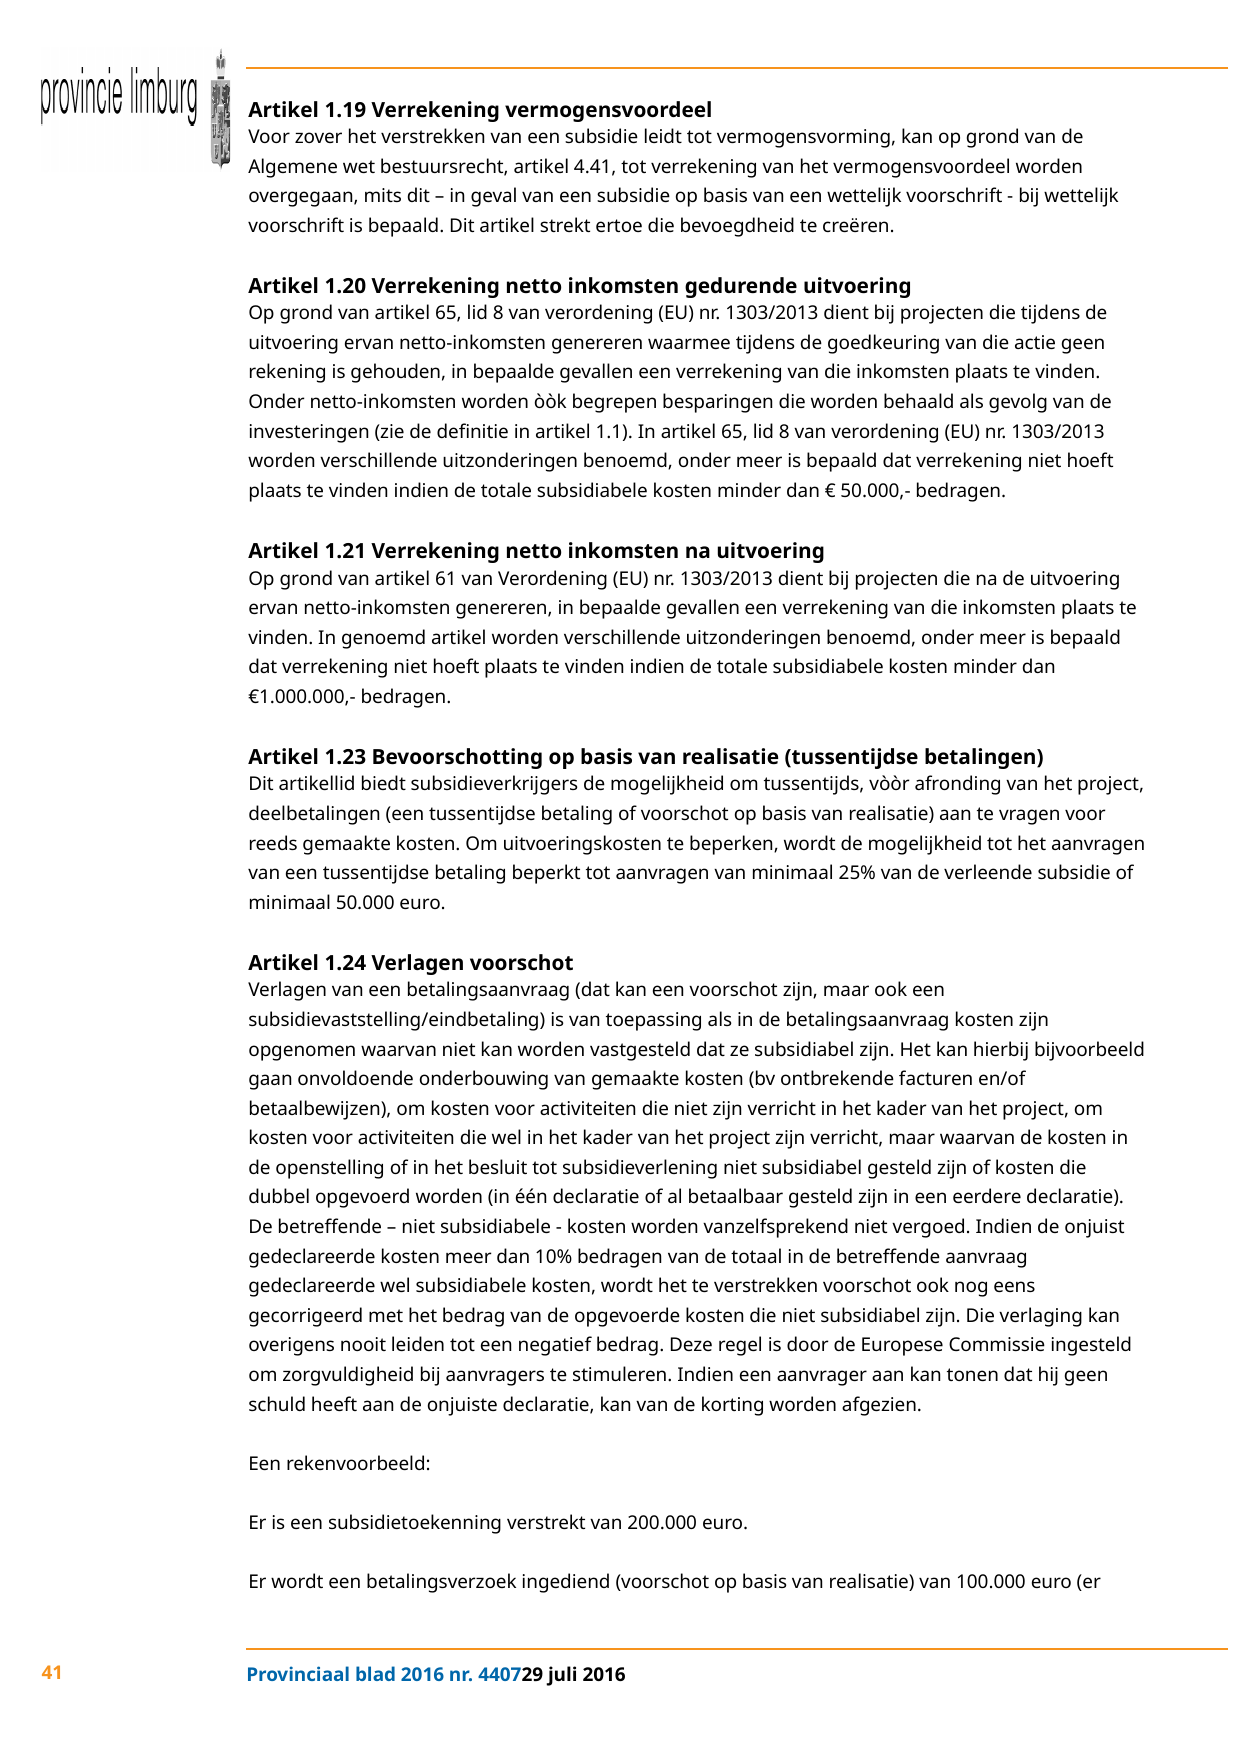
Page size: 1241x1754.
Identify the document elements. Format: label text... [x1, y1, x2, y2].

text Verlagen van een betalingsaanvraag (dat kan een voorschot zijn, maar ook een subsidievaststelling/eindbetaling) is van toepassing als in de betalingsaanvraag kosten zijn opgenomen waarvan niet kan worden vastgesteld dat ze subsidiabel zijn. Het kan hierbij bijvoorbeeld gaan onvoldoende onderbouwing van gemaakte kosten (bv ontbrekende facturen en/of betaalbewijzen), om kosten voor activiteiten die niet zijn verricht in het kader van het project, om kosten voor activiteiten die wel in het kader van het project zijn verricht, maar waarvan de kosten in de openstelling of in het besluit tot subsidieverlening niet subsidiabel gesteld zijn of kosten die dubbel opgevoerd worden (in één declaratie of al betaalbaar gesteld zijn in een eerdere declaratie). De betreffende – niet subsidiabele - kosten worden vanzelfsprekend niet vergoed. Indien de onjuist gedeclareerde kosten meer dan 10% bedragen van de totaal in de betreffende aanvraag gedeclareerde wel subsidiabele kosten, wordt het te verstrekken voorschot ook nog eens gecorrigeerd met het bedrag van de opgevoerde kosten die niet subsidiabel zijn. Die verlaging kan overigens nooit leiden tot een negatief bedrag. Deze regel is door de Europese Commissie ingesteld om zorgvuldigheid bij aanvragers te stimuleren. Indien een aanvrager aan kan tonen dat hij geen schuld heeft aan de onjuiste declaratie, kan van de korting worden afgezien. [248, 977, 1152, 1416]
picture [41, 47, 231, 172]
text Op grond van artikel 61 van Verordening (EU) nr. 1303/2013 dient bij projecten die na de uitvoering ervan netto-inkomsten genereren, in bepaalde gevallen een verrekening van die inkomsten plaats te vinden. In genoemd artikel worden verschillende uitzonderingen benoemd, onder meer is bepaald dat verrekening niet hoeft plaats te vinden indien de totale subsidiabele kosten minder dan €1.000.000,- bedragen. [248, 565, 1152, 709]
text Er is een subsidietoekenning verstrekt van 200.000 euro. [248, 1509, 1152, 1535]
text Dit artikellid biedt subsidieverkrijgers de mogelijkheid om tussentijds, vòòr afronding van het project, deelbetalingen (een tussentijdse betaling of voorschot op basis van realisatie) aan te vragen voor reeds gemaakte kosten. Om uitvoeringskosten te beperken, wordt de mogelijkheid tot het aanvragen van een tussentijdse betaling beperkt tot aanvragen van minimaal 25% van de verleende subsidie of minimaal 50.000 euro. [248, 771, 1152, 915]
text Artikel 1.20 Verrekening netto inkomsten gedurende uitvoering [248, 271, 1152, 299]
text Op grond van artikel 65, lid 8 van verordening (EU) nr. 1303/2013 dient bij projecten die tijdens de uitvoering ervan netto-inkomsten genereren waarmee tijdens de goedkeuring van die actie geen rekening is gehouden, in bepaalde gevallen een verrekening van die inkomsten plaats te vinden. Onder netto-inkomsten worden òòk begrepen besparingen die worden behaald als gevolg van de investeringen (zie de definitie in artikel 1.1). In artikel 65, lid 8 van verordening (EU) nr. 1303/2013 worden verschillende uitzonderingen benoemd, onder meer is bepaald dat verrekening niet hoeft plaats te vinden indien de totale subsidiabele kosten minder dan € 50.000,- bedragen. [248, 299, 1152, 503]
text Een rekenvoorbeeld: [248, 1450, 1152, 1476]
text Artikel 1.24 Verlagen voorschot [248, 948, 1152, 977]
text Artikel 1.19 Verrekening vermogensvoordeel [248, 95, 1152, 123]
text Artikel 1.23 Bevoorschotting op basis van realisatie (tussentijdse betalingen) [248, 742, 1152, 771]
text Er wordt een betalingsverzoek ingediend (voorschot op basis van realisatie) van 100.000 euro (er [248, 1568, 1152, 1594]
text Artikel 1.21 Verrekening netto inkomsten na uitvoering [248, 536, 1152, 565]
text Voor zover het verstrekken van een subsidie leidt tot vermogensvorming, kan op grond van de Algemene wet bestuursrecht, artikel 4.41, tot verrekening van het vermogensvoordeel worden overgegaan, mits dit – in geval van een subsidie op basis van een wettelijk voorschrift - bij wettelijk voorschrift is bepaald. Dit artikel strekt ertoe die bevoegdheid te creëren. [248, 123, 1152, 238]
